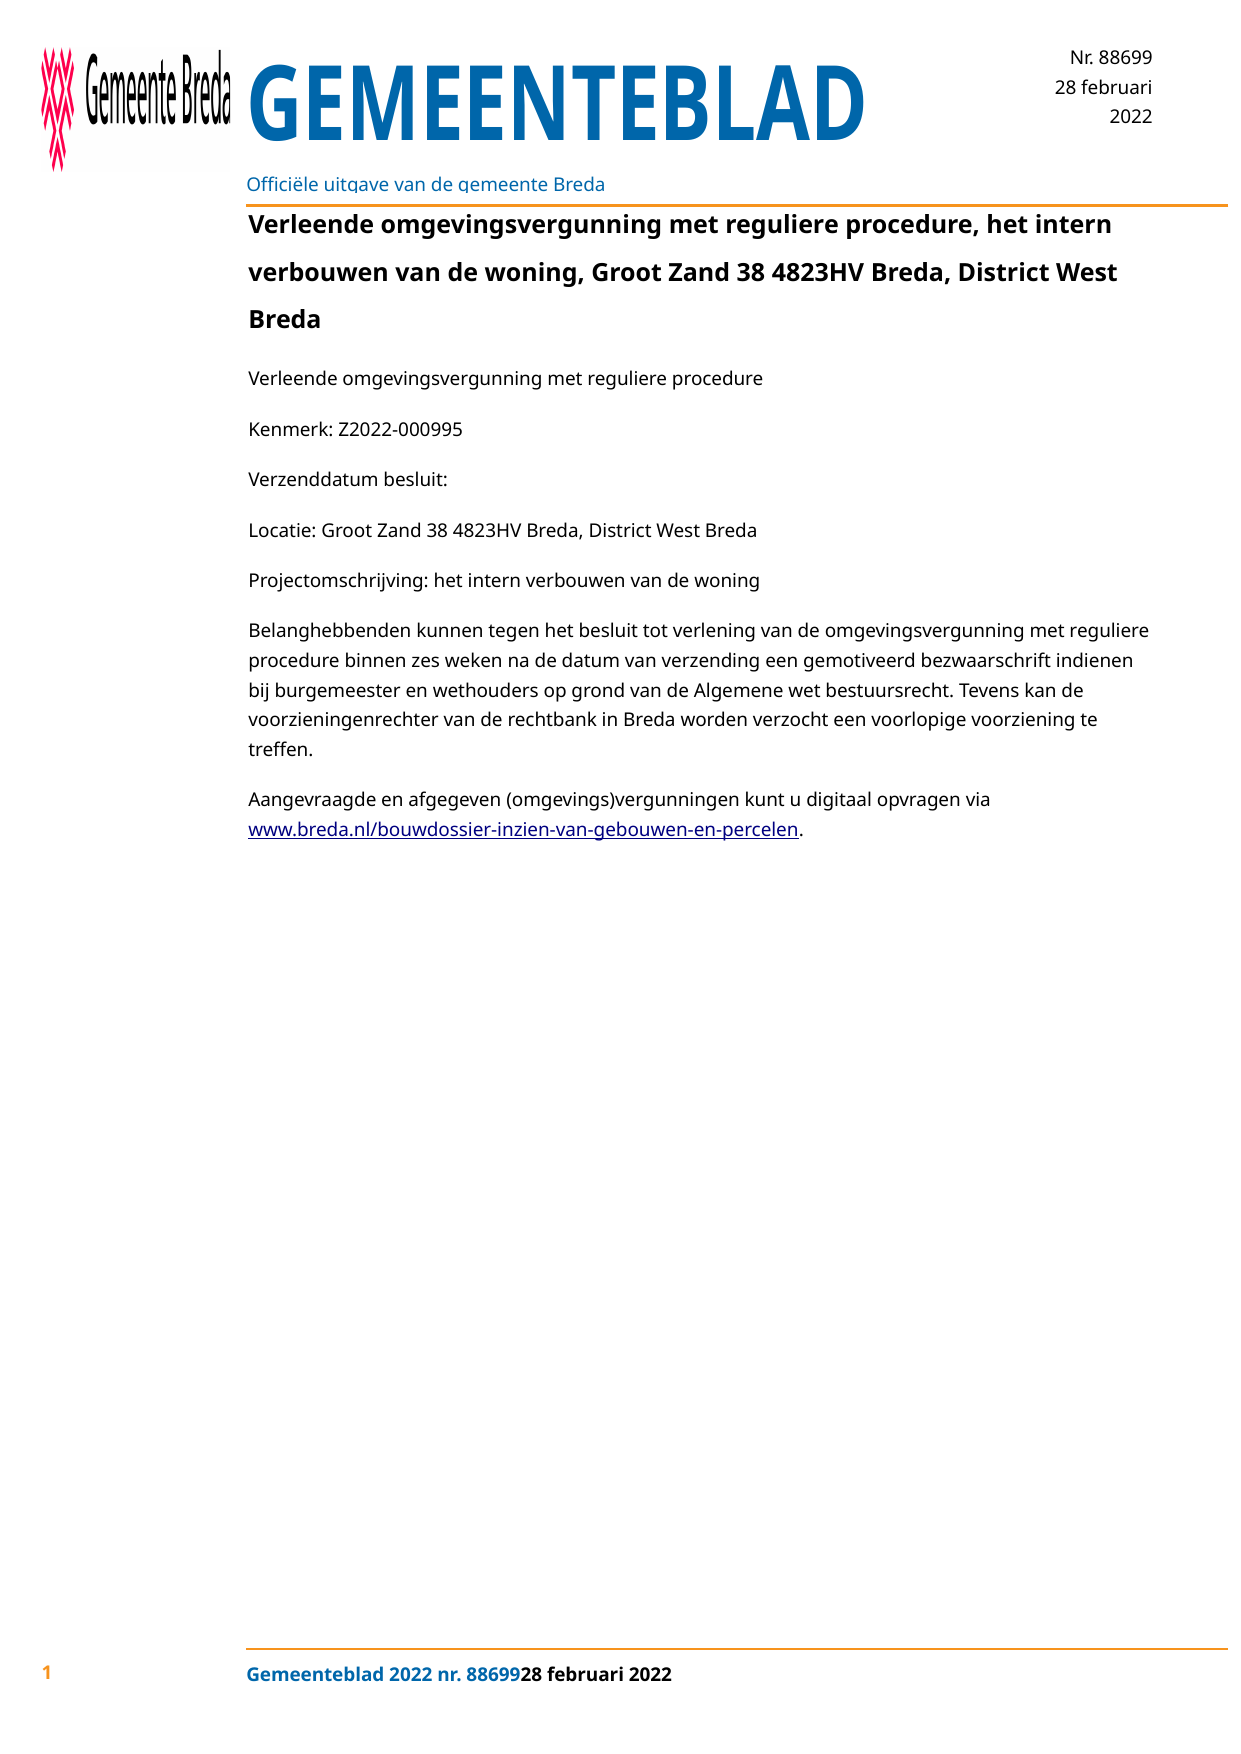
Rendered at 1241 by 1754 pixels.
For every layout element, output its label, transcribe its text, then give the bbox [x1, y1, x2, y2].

text Aangevraagde en afgegeven (omgevings)vergunningen kunt u digitaal opvragen via www.breda.nl/bouwdossier-inzien-van-gebouwen-en-percelen. [248, 786, 1152, 842]
text Verleende omgevingsvergunning met reguliere procedure [248, 366, 1152, 391]
text Locatie: Groot Zand 38 4823HV Breda, District West Breda [248, 517, 1152, 542]
text Projectomschrijving: het intern verbouwen van de woning [248, 567, 1152, 593]
text Belanghebbenden kunnen tegen het besluit tot verlening van de omgevingsvergunning met reguliere procedure binnen zes weken na de datum van verzending een gemotiveerd bezwaarschrift indienen bij burgemeester en wethouders op grond van de Algemene wet bestuursrecht. Tevens kan de voorzieningenrechter van de rechtbank in Breda worden verzocht een voorlopige voorziening te treffen. [248, 618, 1152, 762]
text Verzenddatum besluit: [248, 466, 1152, 492]
text Verleende omgevingsvergunning met reguliere procedure, het intern verbouwen van de woning, Groot Zand 38 4823HV Breda, District West Breda [248, 207, 1152, 336]
picture [41, 47, 231, 172]
text Kenmerk: Z2022-000995 [248, 416, 1152, 442]
